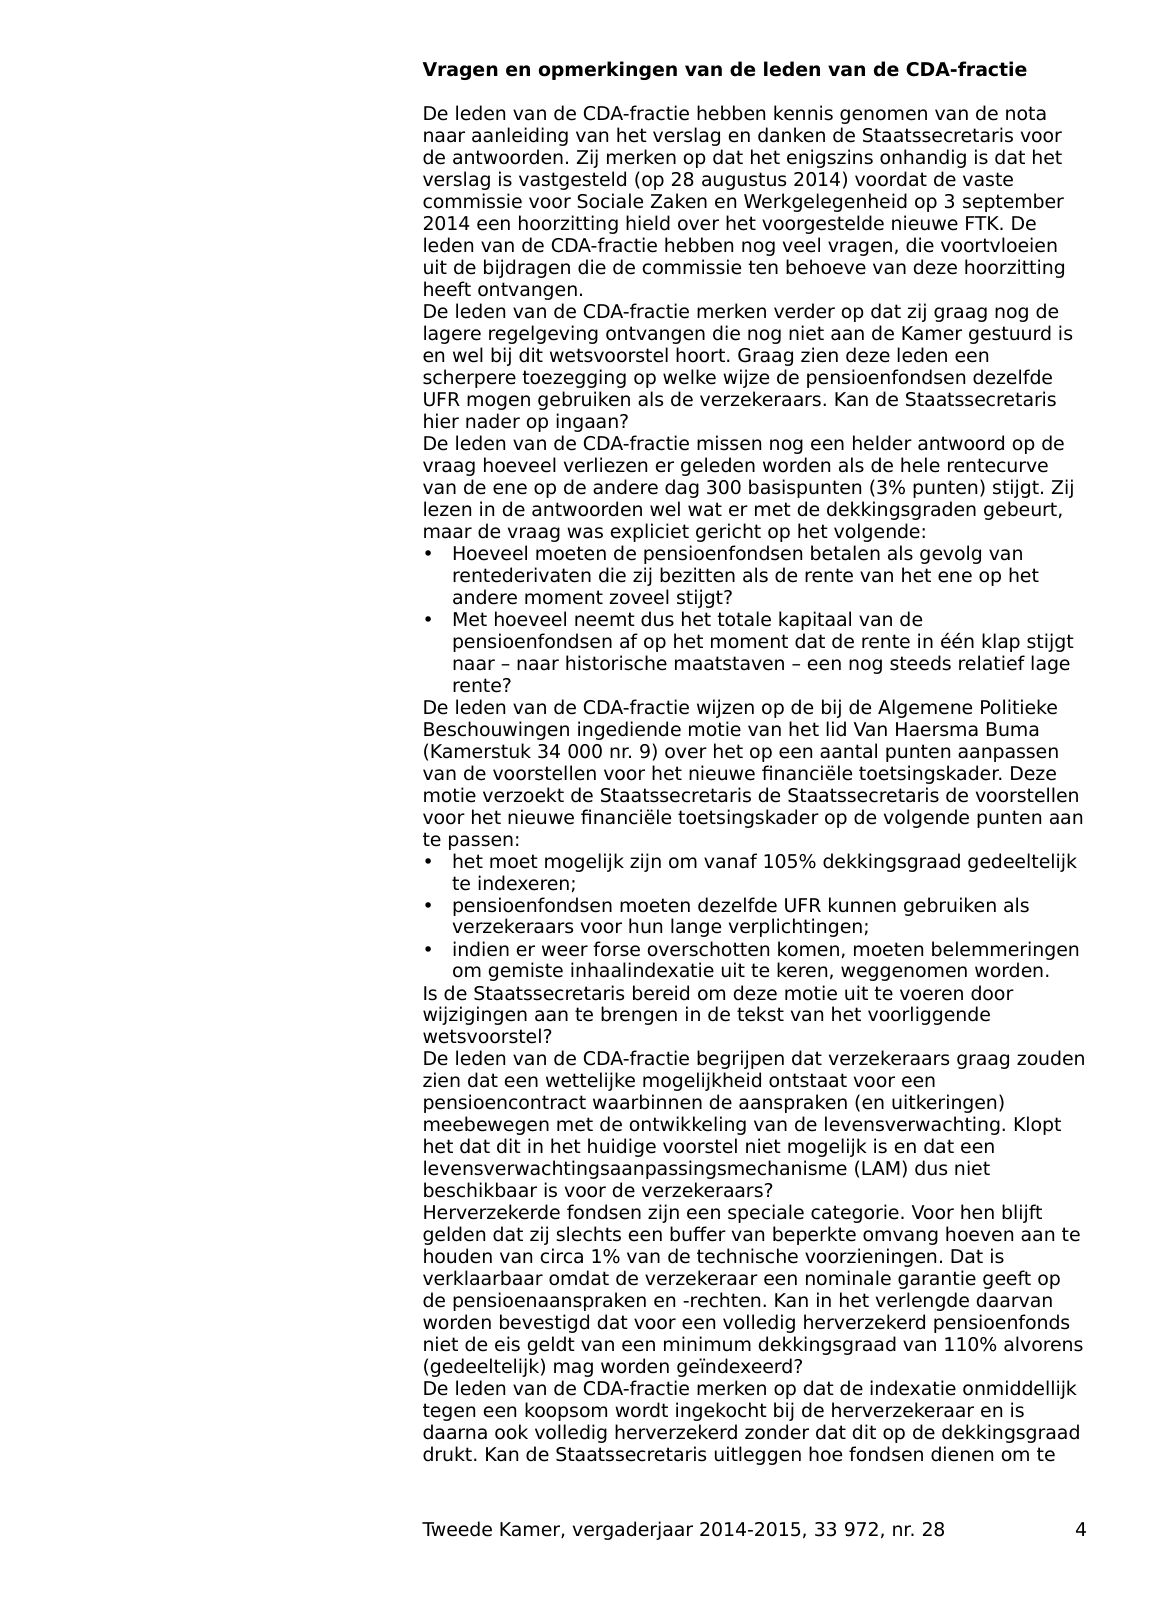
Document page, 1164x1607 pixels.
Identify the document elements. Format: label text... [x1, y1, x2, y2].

text Herverzekerde fondsen zijn een speciale categorie. Voor hen blijft gelden dat zij slechts een buffer van beperkte omvang hoeven aan te houden van circa 1% van de technische voorzieningen. Dat is verklaarbaar omdat de verzekeraar een nominale garantie geeft op de pensioenaanspraken en -rechten. Kan in het verlengde daarvan worden bevestigd dat voor een volledig herverzekerd pensioenfonds niet de eis geldt van een minimum dekkingsgraad van 110% alvorens (gedeeltelijk) mag worden geïndexeerd? [422, 1202, 1087, 1378]
text De leden van de CDA-fractie wijzen op de bij de Algemene Politieke Beschouwingen ingediende motie van het lid Van Haersma Buma (Kamerstuk 34 000 nr. 9) over het op een aantal punten aanpassen van de voorstellen voor het nieuwe financiële toetsingskader. Deze motie verzoekt de Staatssecretaris de Staatssecretaris de voorstellen voor het nieuwe financiële toetsingskader op de volgende punten aan te passen: [422, 697, 1087, 851]
text • pensioenfondsen moeten dezelfde UFR kunnen gebruiken als verzekeraars voor hun lange verplichtingen; [422, 894, 1087, 938]
text De leden van de CDA-fractie begrijpen dat verzekeraars graag zouden zien dat een wettelijke mogelijkheid ontstaat voor een pensioencontract waarbinnen de aanspraken (en uitkeringen) meebewegen met de ontwikkeling van de levensverwachting. Klopt het dat dit in het huidige voorstel niet mogelijk is en dat een levensverwachtingsaanpassingsmechanisme (LAM) dus niet beschikbaar is voor de verzekeraars? [422, 1048, 1087, 1202]
text • Met hoeveel neemt dus het totale kapitaal van de pensioenfondsen af op het moment dat de rente in één klap stijgt naar – naar historische maatstaven – een nog steeds relatief lage rente? [422, 609, 1087, 697]
text • het moet mogelijk zijn om vanaf 105% dekkingsgraad gedeeltelijk te indexeren; [422, 851, 1087, 894]
text De leden van de CDA-fractie merken verder op dat zij graag nog de lagere regelgeving ontvangen die nog niet aan de Kamer gestuurd is en wel bij dit wetsvoorstel hoort. Graag zien deze leden een scherpere toezegging op welke wijze de pensioenfondsen dezelfde UFR mogen gebruiken als de verzekeraars. Kan de Staatssecretaris hier nader op ingaan? [422, 301, 1087, 433]
text De leden van de CDA-fractie merken op dat de indexatie onmiddellijk tegen een koopsom wordt ingekocht bij de herverzekeraar en is daarna ook volledig herverzekerd zonder dat dit op de dekkingsgraad drukt. Kan de Staatssecretaris uitleggen hoe fondsen dienen om te [422, 1378, 1087, 1466]
text De leden van de CDA-fractie hebben kennis genomen van de nota naar aanleiding van het verslag en danken de Staatssecretaris voor de antwoorden. Zij merken op dat het enigszins onhandig is dat het verslag is vastgesteld (op 28 augustus 2014) voordat de vaste commissie voor Sociale Zaken en Werkgelegenheid op 3 september 2014 een hoorzitting hield over het voorgestelde nieuwe FTK. De leden van de CDA-fractie hebben nog veel vragen, die voortvloeien uit de bijdragen die de commissie ten behoeve van deze hoorzitting heeft ontvangen. [422, 103, 1087, 301]
text De leden van de CDA-fractie missen nog een helder antwoord op de vraag hoeveel verliezen er geleden worden als de hele rentecurve van de ene op de andere dag 300 basispunten (3% punten) stijgt. Zij lezen in de antwoorden wel wat er met de dekkingsgraden gebeurt, maar de vraag was expliciet gericht op het volgende: [422, 433, 1087, 543]
text • Hoeveel moeten de pensioenfondsen betalen als gevolg van rentederivaten die zij bezitten als de rente van het ene op het andere moment zoveel stijgt? [422, 543, 1087, 609]
text • indien er weer forse overschotten komen, moeten belemmeringen om gemiste inhaalindexatie uit te keren, weggenomen worden. [422, 938, 1087, 982]
subtitle Vragen en opmerkingen van de leden van de CDA-fractie [422, 59, 1087, 81]
text Is de Staatssecretaris bereid om deze motie uit te voeren door wijzigingen aan te brengen in de tekst van het voorliggende wetsvoorstel? [422, 982, 1087, 1048]
